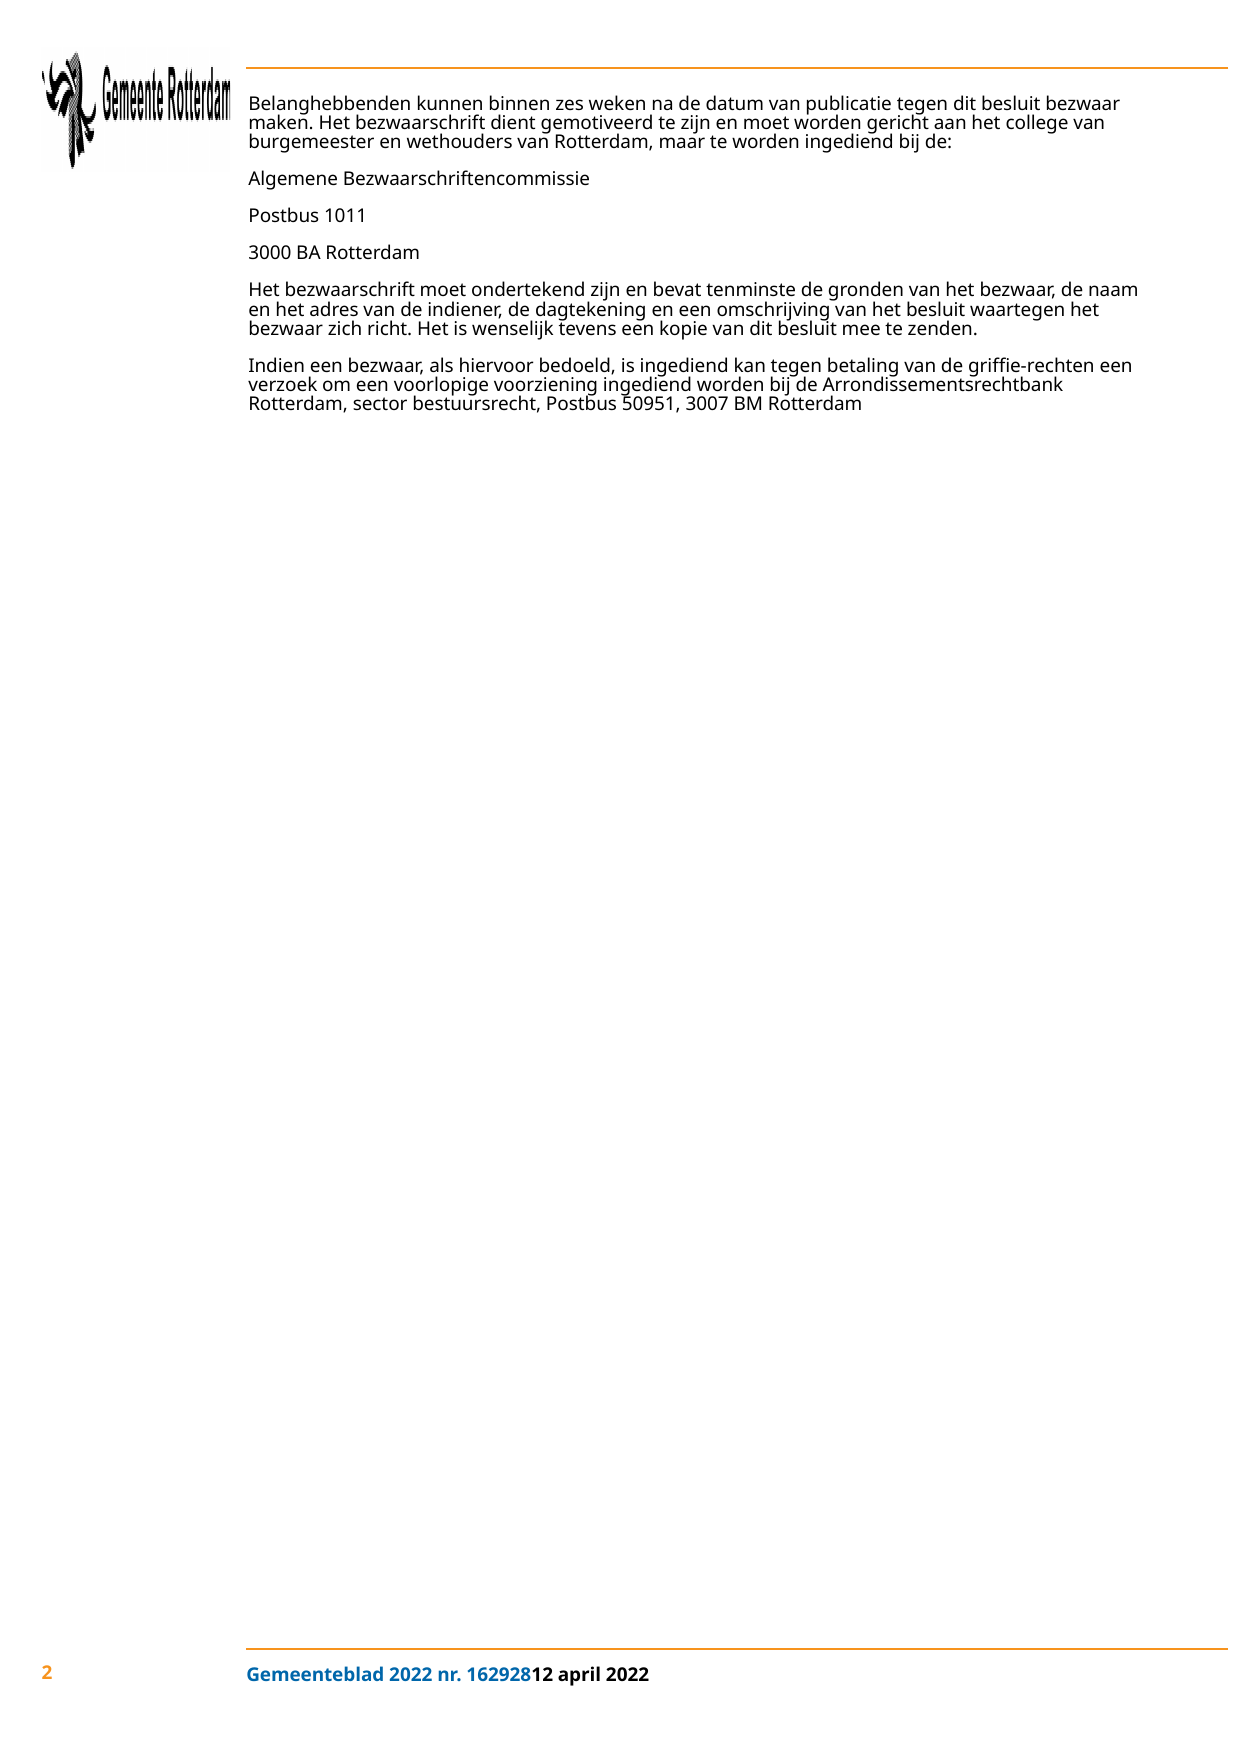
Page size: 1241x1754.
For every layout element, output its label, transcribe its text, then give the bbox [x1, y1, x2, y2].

text Indien een bezwaar, als hiervoor bedoeld, is ingediend kan tegen betaling van de griffie-rechten een verzoek om een voorlopige voorziening ingediend worden bij de Arrondissementsrechtbank Rotterdam, sector bestuursrecht, Postbus 50951, 3007 BM Rotterdam [248, 357, 1152, 415]
text Postbus 1011 [248, 207, 1152, 227]
text Het bezwaarschrift moet ondertekend zijn en bevat tenminste de gronden van het bezwaar, de naam en het adres van de indiener, de dagtekening en een omschrijving van het besluit waartegen het bezwaar zich richt. Het is wenselijk tevens een kopie van dit besluit mee te zenden. [248, 281, 1152, 339]
text Algemene Bezwaarschriftencommissie [248, 170, 1152, 190]
picture [41, 47, 231, 172]
text 3000 BA Rotterdam [248, 244, 1152, 264]
text Belanghebbenden kunnen binnen zes weken na de datum van publicatie tegen dit besluit bezwaar maken. Het bezwaarschrift dient gemotiveerd te zijn en moet worden gericht aan het college van burgemeester en wethouders van Rotterdam, maar te worden ingediend bij de: [248, 95, 1152, 153]
